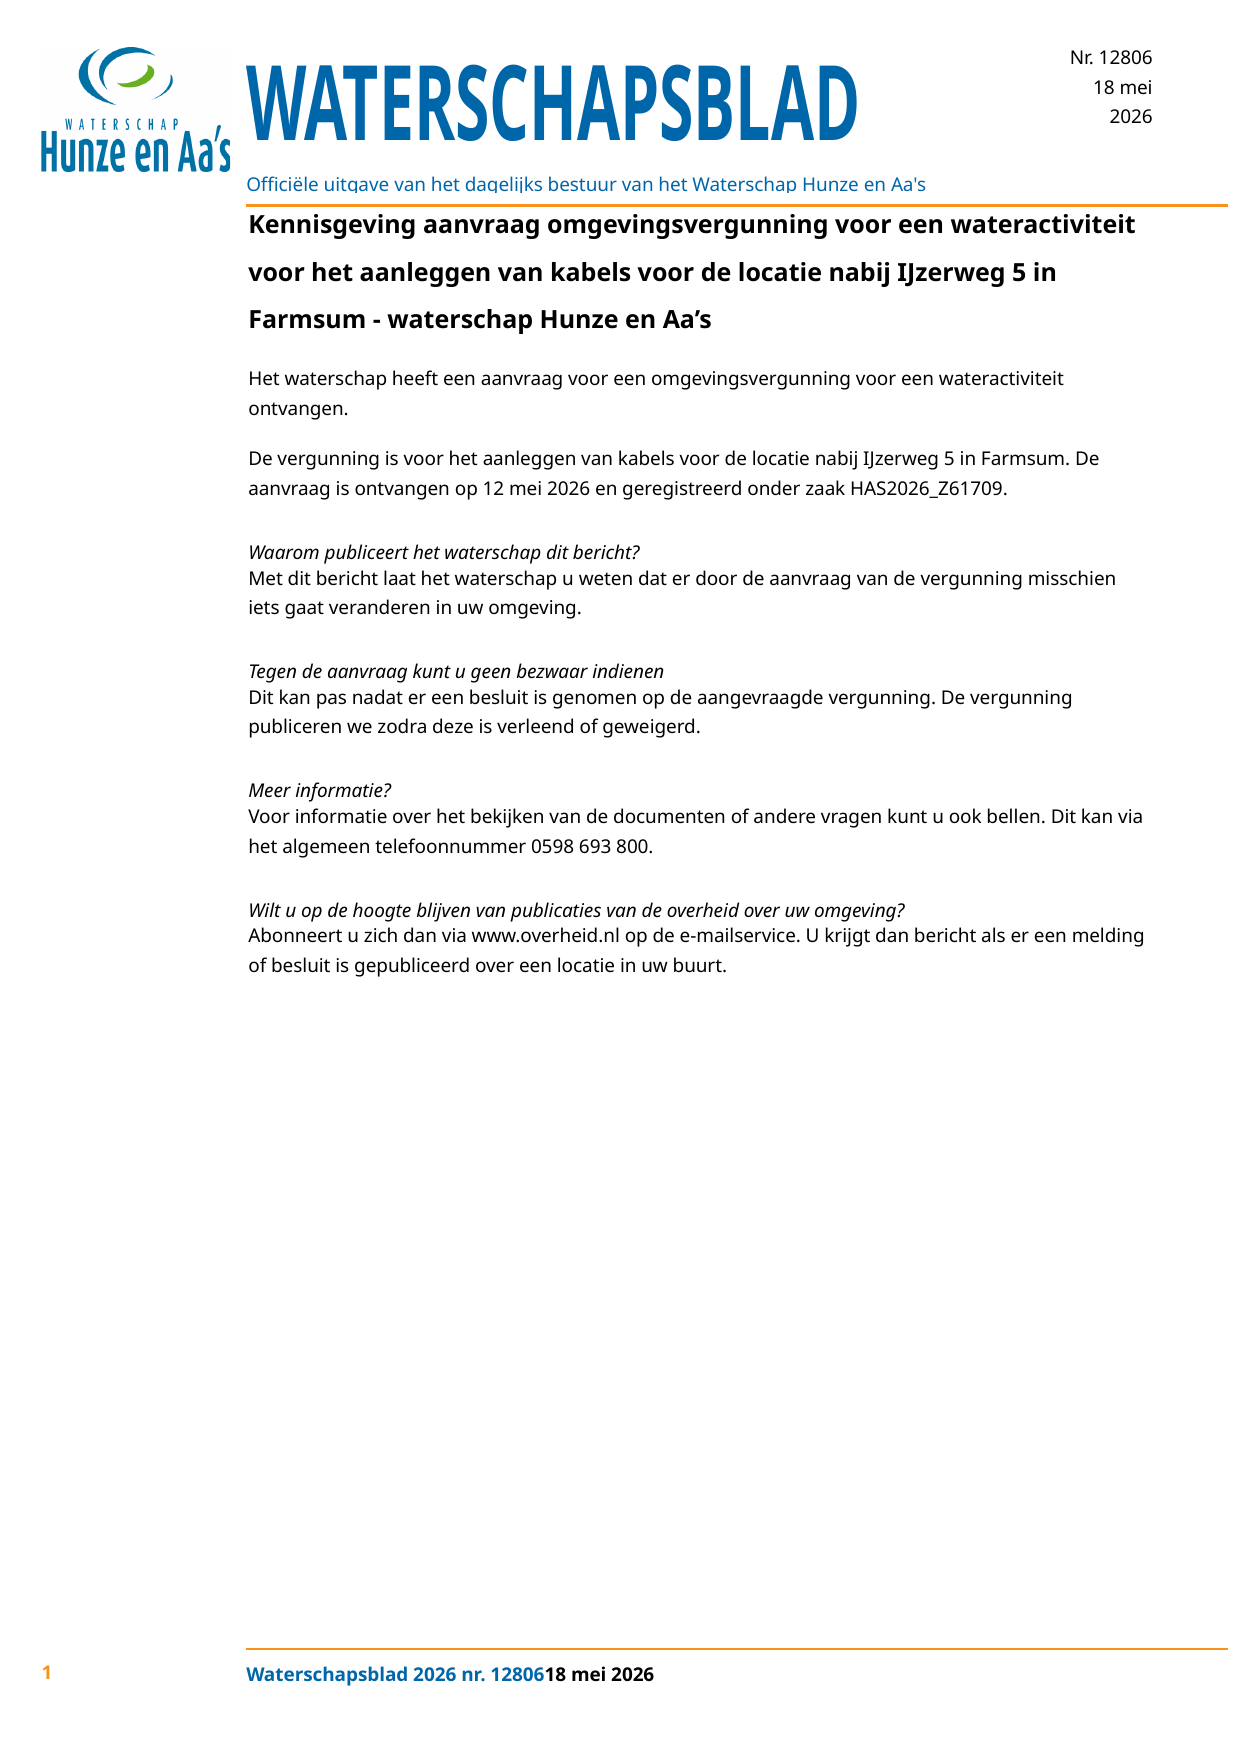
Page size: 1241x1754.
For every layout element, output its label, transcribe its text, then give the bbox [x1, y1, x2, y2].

text Het waterschap heeft een aanvraag voor een omgevingsvergunning voor een wateractiviteit ontvangen. [248, 366, 1152, 421]
text Kennisgeving aanvraag omgevingsvergunning voor een wateractiviteit voor het aanleggen van kabels voor de locatie nabij IJzerweg 5 in Farmsum - waterschap Hunze en Aa’s [248, 207, 1152, 336]
picture [226, 145, 231, 156]
text Wilt u op de hoogte blijven van publicaties van de overheid over uw omgeving? [248, 897, 1152, 923]
picture [47, 154, 51, 172]
text Meer informatie? [248, 778, 1152, 803]
picture [41, 47, 231, 172]
text Voor informatie over het bekijken van de documenten of andere vragen kunt u ook bellen. Dit kan via het algemeen telefoonnummer 0598 693 800. [248, 803, 1152, 859]
picture [183, 163, 191, 172]
text De vergunning is voor het aanleggen van kabels voor de locatie nabij IJzerweg 5 in Farmsum. De aanvraag is ontvangen op 12 mei 2026 en geregistreerd onder zaak HAS2026_Z61709. [248, 446, 1152, 501]
text Tegen de aanvraag kunt u geen bezwaar indienen [248, 658, 1152, 684]
text Waarom publiceert het waterschap dit bericht? [248, 539, 1152, 565]
text Dit kan pas nadat er een besluit is genomen op de aangevraagde vergunning. De vergunning publiceren we zodra deze is verleend of geweigerd. [248, 684, 1152, 739]
text Met dit bericht laat het waterschap u weten dat er door de aanvraag van de vergunning misschien iets gaat veranderen in uw omgeving. [248, 565, 1152, 620]
text Abonneert u zich dan via www.overheid.nl op de e-mailservice. U krijgt dan bericht als er een melding of besluit is gepubliceerd over een locatie in uw buurt. [248, 923, 1152, 978]
